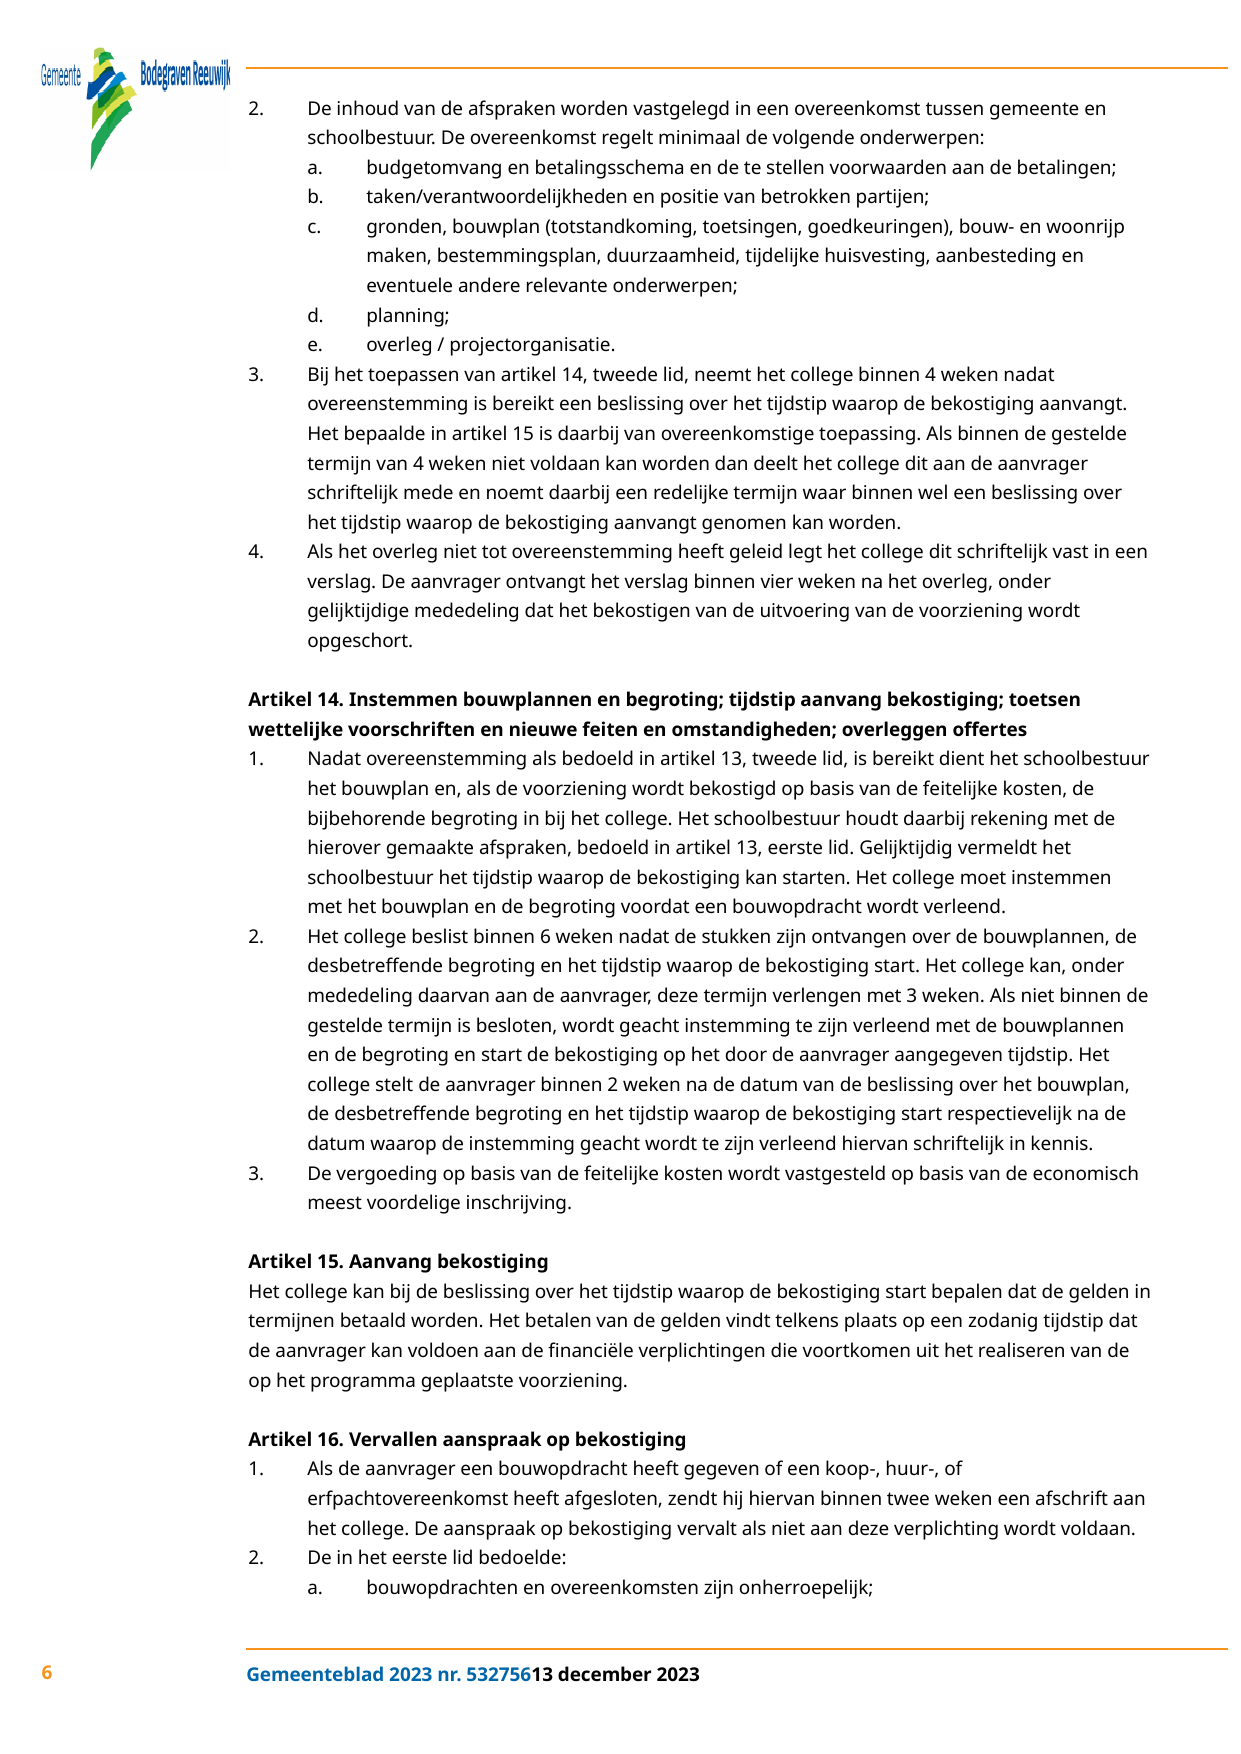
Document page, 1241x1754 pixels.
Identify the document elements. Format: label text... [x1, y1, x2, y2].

list Als de aanvrager een bouwopdracht heeft gegeven of een koop-, huur-, of erfpachtovereenkomst heeft afgesloten, zendt hij hiervan binnen twee weken een afschrift aan het college. De aanspraak op bekostiging vervalt als niet aan deze verplichting wordt voldaan. [248, 1456, 1152, 1541]
list Bij het toepassen van artikel 14, tweede lid, neemt het college binnen 4 weken nadat overeenstemming is bereikt een beslissing over het tijdstip waarop de bekostiging aanvangt. Het bepaalde in artikel 15 is daarbij van overeenkomstige toepassing. Als binnen de gestelde termijn van 4 weken niet voldaan kan worden dan deelt het college dit aan de aanvrager schriftelijk mede en noemt daarbij een redelijke termijn waar binnen wel een beslissing over het tijdstip waarop de bekostiging aanvangt genomen kan worden. [248, 361, 1152, 535]
list planning; [307, 302, 1152, 328]
picture [41, 47, 231, 172]
list bouwopdrachten en overeenkomsten zijn onherroepelijk; [307, 1574, 1152, 1600]
list De vergoeding op basis van de feitelijke kosten wordt vastgesteld op basis van de economisch meest voordelige inschrijving. [248, 1160, 1152, 1215]
list gronden, bouwplan (totstandkoming, toetsingen, goedkeuringen), bouw- en woonrijp maken, bestemmingsplan, duurzaamheid, tijdelijke huisvesting, aanbesteding en eventuele andere relevante onderwerpen; [307, 213, 1152, 298]
list De inhoud van de afspraken worden vastgelegd in een overeenkomst tussen gemeente en schoolbestuur. De overeenkomst regelt minimaal de volgende onderwerpen: [248, 95, 1152, 150]
text Artikel 14. Instemmen bouwplannen en begroting; tijdstip aanvang bekostiging; toetsen wettelijke voorschriften en nieuwe feiten en omstandigheden; overleggen offertes [248, 686, 1152, 742]
list Als het overleg niet tot overeenstemming heeft geleid legt het college dit schriftelijk vast in een verslag. De aanvrager ontvangt het verslag binnen vier weken na het overleg, onder gelijktijdige mededeling dat het bekostigen van de uitvoering van de voorziening wordt opgeschort. [248, 538, 1152, 653]
list Het college beslist binnen 6 weken nadat de stukken zijn ontvangen over de bouwplannen, de desbetreffende begroting en het tijdstip waarop de bekostiging start. Het college kan, onder mededeling daarvan aan de aanvrager, deze termijn verlengen met 3 weken. Als niet binnen de gestelde termijn is besloten, wordt geacht instemming te zijn verleend met de bouwplannen en de begroting en start de bekostiging op het door de aanvrager aangegeven tijdstip. Het college stelt de aanvrager binnen 2 weken na de datum van de beslissing over het bouwplan, de desbetreffende begroting en het tijdstip waarop de bekostiging start respectievelijk na de datum waarop de instemming geacht wordt te zijn verleend hiervan schriftelijk in kennis. [248, 923, 1152, 1156]
text Het college kan bij de beslissing over het tijdstip waarop de bekostiging start bepalen dat de gelden in termijnen betaald worden. Het betalen van de gelden vindt telkens plaats op een zodanig tijdstip dat de aanvrager kan voldoen aan de financiële verplichtingen die voortkomen uit het realiseren van de op het programma geplaatste voorziening. [248, 1278, 1152, 1393]
list Nadat overeenstemming als bedoeld in artikel 13, tweede lid, is bereikt dient het schoolbestuur het bouwplan en, als de voorziening wordt bekostigd op basis van de feitelijke kosten, de bijbehorende begroting in bij het college. Het schoolbestuur houdt daarbij rekening met de hierover gemaakte afspraken, bedoeld in artikel 13, eerste lid. Gelijktijdig vermeldt het schoolbestuur het tijdstip waarop de bekostiging kan starten. Het college moet instemmen met het bouwplan en de begroting voordat een bouwopdracht wordt verleend. [248, 746, 1152, 919]
text Artikel 16. Vervallen aanspraak op bekostiging [248, 1426, 1152, 1452]
text Artikel 15. Aanvang bekostiging [248, 1248, 1152, 1274]
list taken/verantwoordelijkheden en positie van betrokken partijen; [307, 183, 1152, 209]
list budgetomvang en betalingsschema en de te stellen voorwaarden aan de betalingen; [307, 154, 1152, 180]
list overleg / projectorganisatie. [307, 331, 1152, 357]
list De in het eerste lid bedoelde: [248, 1544, 1152, 1570]
